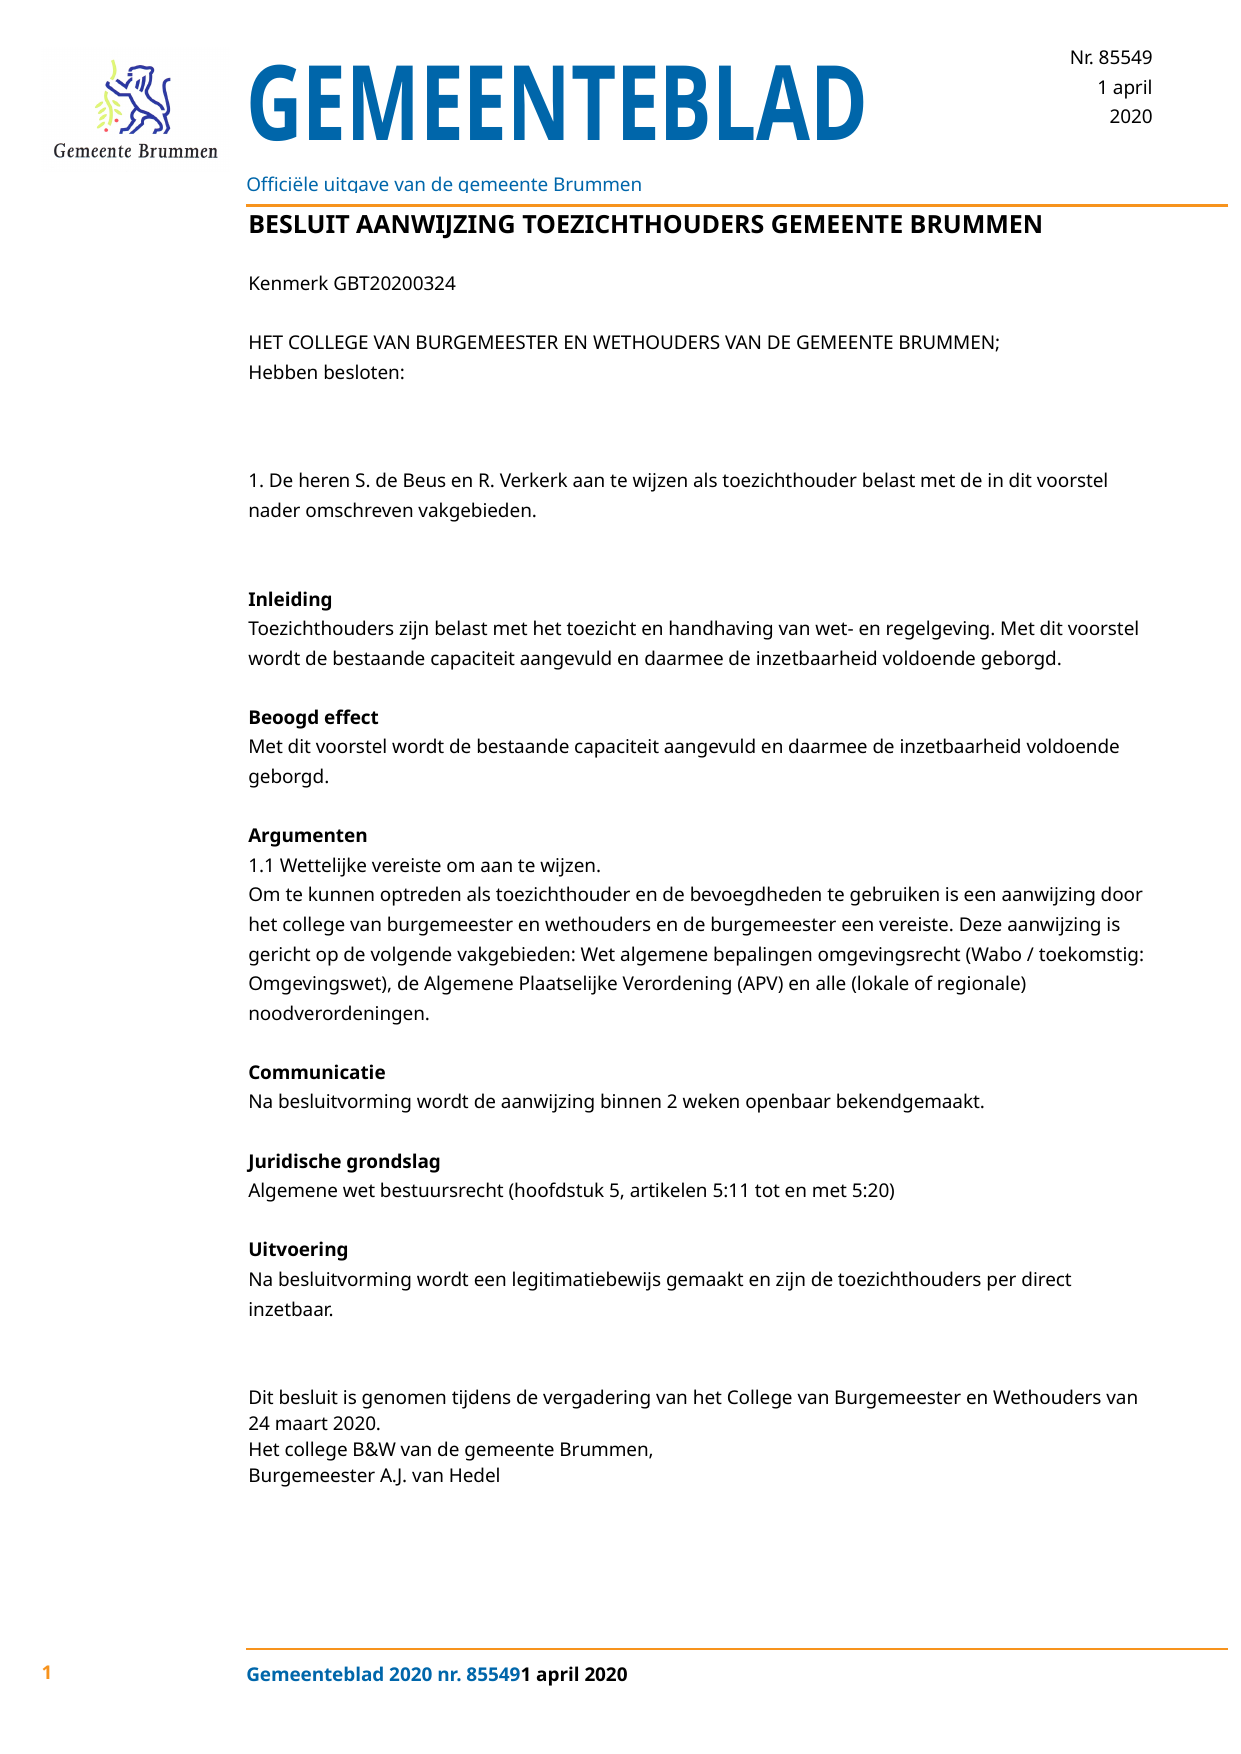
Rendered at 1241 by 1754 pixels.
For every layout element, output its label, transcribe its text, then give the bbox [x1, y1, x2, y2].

text 1.1 Wettelijke vereiste om aan te wijzen. [248, 852, 1152, 878]
text Toezichthouders zijn belast met het toezicht en handhaving van wet- en regelgeving. Met dit voorstel wordt de bestaande capaciteit aangevuld en daarmee de inzetbaarheid voldoende geborgd. [248, 615, 1152, 671]
text Algemene wet bestuursrecht (hoofdstuk 5, artikelen 5:11 tot en met 5:20) [248, 1177, 1152, 1203]
text Na besluitvorming wordt de aanwijzing binnen 2 weken openbaar bekendgemaakt. [248, 1089, 1152, 1114]
text 1. De heren S. de Beus en R. Verkerk aan te wijzen als toezichthouder belast met de in dit voorstel nader omschreven vakgebieden. [248, 467, 1152, 523]
text Argumenten [248, 822, 1152, 848]
picture [41, 47, 231, 172]
text Beoogd effect [248, 704, 1152, 730]
text Inleiding [248, 586, 1152, 612]
text Kenmerk GBT20200324 [248, 270, 1152, 296]
text Burgemeester A.J. van Hedel [248, 1462, 1152, 1487]
text Hebben besloten: [248, 359, 1152, 385]
text Met dit voorstel wordt de bestaande capaciteit aangevuld en daarmee de inzetbaarheid voldoende geborgd. [248, 734, 1152, 789]
text BESLUIT AANWIJZING TOEZICHTHOUDERS GEMEENTE BRUMMEN [248, 207, 1152, 241]
text Uitvoering [248, 1237, 1152, 1262]
text Dit besluit is genomen tijdens de vergadering van het College van Burgemeester en Wethouders van 24 maart 2020. [248, 1384, 1152, 1436]
text Juridische grondslag [248, 1148, 1152, 1174]
text Om te kunnen optreden als toezichthouder en de bevoegdheden te gebruiken is een aanwijzing door het college van burgemeester en wethouders en de burgemeester een vereiste. Deze aanwijzing is gericht op de volgende vakgebieden: Wet algemene bepalingen omgevingsrecht (Wabo / toekomstig: Omgevingswet), de Algemene Plaatselijke Verordening (APV) en alle (lokale of regionale) noodverordeningen. [248, 882, 1152, 1026]
text Na besluitvorming wordt een legitimatiebewijs gemaakt en zijn de toezichthouders per direct inzetbaar. [248, 1266, 1152, 1322]
text HET COLLEGE VAN BURGEMEESTER EN WETHOUDERS VAN DE GEMEENTE BRUMMEN; [248, 329, 1152, 355]
text Het college B&W van de gemeente Brummen, [248, 1436, 1152, 1462]
text Communicatie [248, 1059, 1152, 1085]
